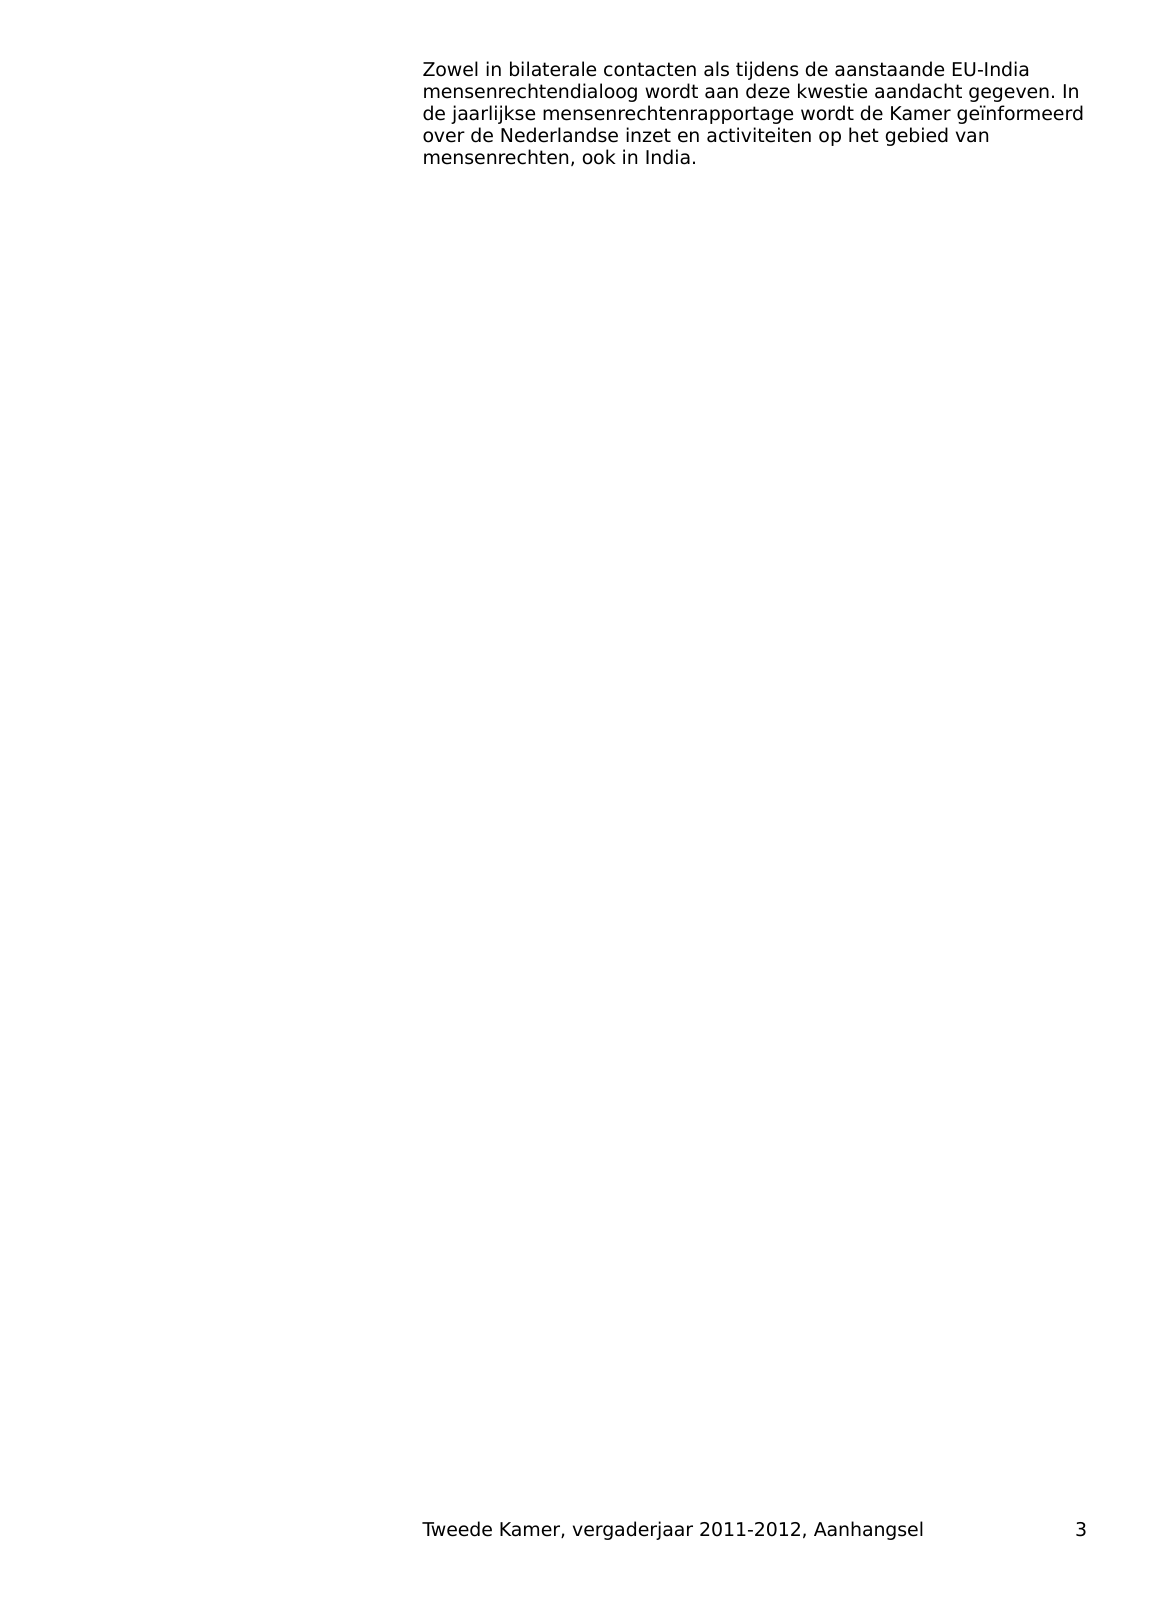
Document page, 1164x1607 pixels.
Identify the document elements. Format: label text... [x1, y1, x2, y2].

text Zowel in bilaterale contacten als tijdens de aanstaande EU-India mensenrechtendialoog wordt aan deze kwestie aandacht gegeven. In de jaarlijkse mensenrechtenrapportage wordt de Kamer geïnformeerd over de Nederlandse inzet en activiteiten op het gebied van mensenrechten, ook in India. [422, 59, 1087, 169]
